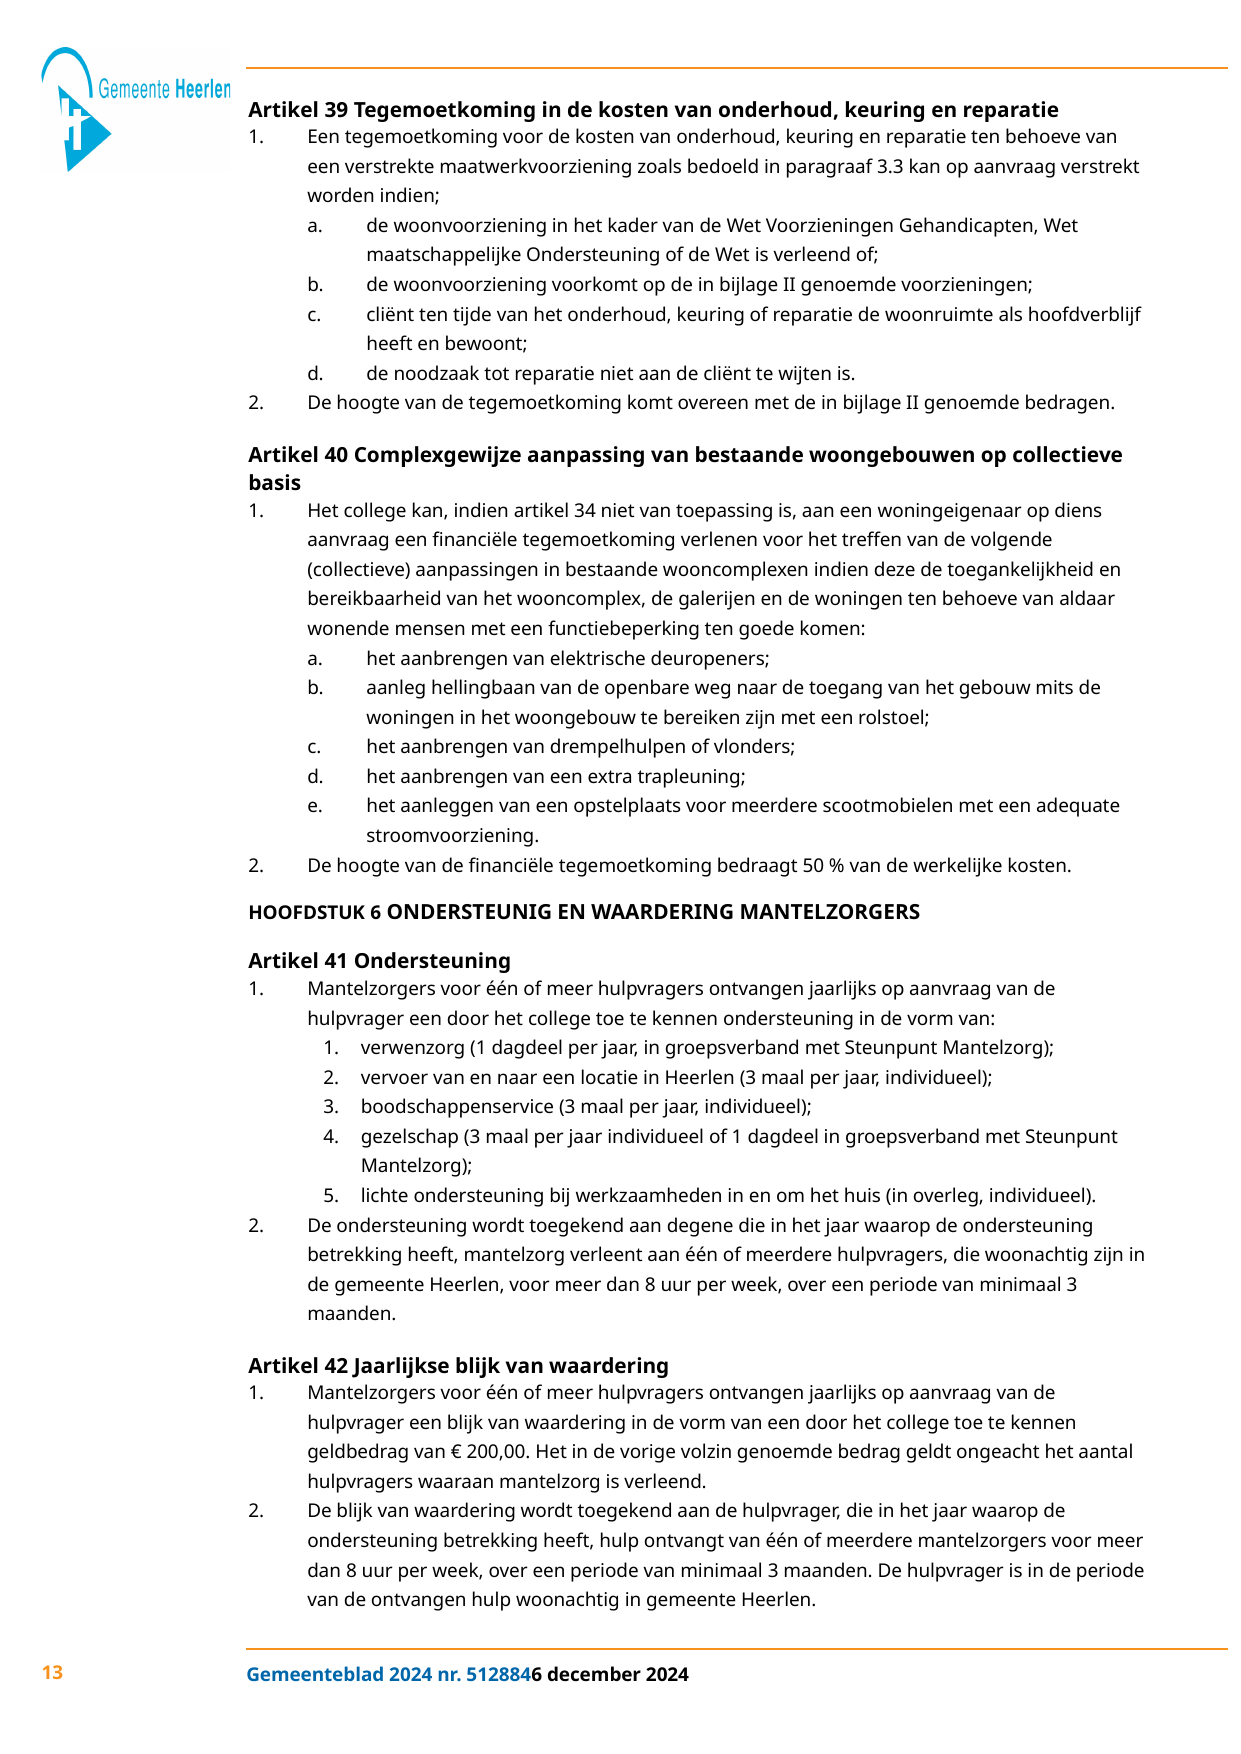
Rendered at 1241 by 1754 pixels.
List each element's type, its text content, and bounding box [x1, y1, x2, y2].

text HOOFDSTUK 6 ONDERSTEUNIG EN WAARDERING MANTELZORGERS [248, 897, 1152, 926]
list lichte ondersteuning bij werkzaamheden in en om het huis (in overleg, individueel). [323, 1182, 1152, 1208]
list Mantelzorgers voor één of meer hulpvragers ontvangen jaarlijks op aanvraag van de hulpvrager een blijk van waardering in de vorm van een door het college toe te kennen geldbedrag van € 200,00. Het in de vorige volzin genoemde bedrag geldt ongeacht het aantal hulpvragers waaraan mantelzorg is verleend. [248, 1379, 1152, 1494]
list het aanbrengen van drempelhulpen of vlonders; [307, 733, 1152, 759]
text Artikel 39 Tegemoetkoming in de kosten van onderhoud, keuring en reparatie [248, 95, 1152, 123]
list de noodzaak tot reparatie niet aan de cliënt te wijten is. [307, 360, 1152, 386]
list de woonvoorziening voorkomt op de in bijlage II genoemde voorzieningen; [307, 271, 1152, 297]
list gezelschap (3 maal per jaar individueel of 1 dagdeel in groepsverband met Steunpunt Mantelzorg); [323, 1123, 1152, 1178]
list het aanleggen van een opstelplaats voor meerdere scootmobielen met een adequate stroomvoorziening. [307, 793, 1152, 848]
list De hoogte van de tegemoetkoming komt overeen met de in bijlage II genoemde bedragen. [248, 389, 1152, 415]
text Artikel 41 Ondersteuning [248, 947, 1152, 975]
list cliënt ten tijde van het onderhoud, keuring of reparatie de woonruimte als hoofdverblijf heeft en bewoont; [307, 301, 1152, 356]
list aanleg hellingbaan van de openbare weg naar de toegang van het gebouw mits de woningen in het woongebouw te bereiken zijn met een rolstoel; [307, 674, 1152, 729]
list verwenzorg (1 dagdeel per jaar, in groepsverband met Steunpunt Mantelzorg); [323, 1034, 1152, 1060]
list Mantelzorgers voor één of meer hulpvragers ontvangen jaarlijks op aanvraag van de hulpvrager een door het college toe te kennen ondersteuning in de vorm van: [248, 975, 1152, 1030]
picture [41, 47, 231, 172]
list De blijk van waardering wordt toegekend aan de hulpvrager, die in het jaar waarop de ondersteuning betrekking heeft, hulp ontvangt van één of meerdere mantelzorgers voor meer dan 8 uur per week, over een periode van minimaal 3 maanden. De hulpvrager is in de periode van de ontvangen hulp woonachtig in gemeente Heerlen. [248, 1498, 1152, 1612]
list boodschappenservice (3 maal per jaar, individueel); [323, 1093, 1152, 1119]
list Het college kan, indien artikel 34 niet van toepassing is, aan een woningeigenaar op diens aanvraag een financiële tegemoetkoming verlenen voor het treffen van de volgende (collectieve) aanpassingen in bestaande wooncomplexen indien deze de toegankelijkheid en bereikbaarheid van het wooncomplex, de galerijen en de woningen ten behoeve van aldaar wonende mensen met een functiebeperking ten goede komen: [248, 497, 1152, 641]
list De ondersteuning wordt toegekend aan degene die in het jaar waarop de ondersteuning betrekking heeft, mantelzorg verleent aan één of meerdere hulpvragers, die woonachtig zijn in de gemeente Heerlen, voor meer dan 8 uur per week, over een periode van minimaal 3 maanden. [248, 1212, 1152, 1326]
list Een tegemoetkoming voor de kosten van onderhoud, keuring en reparatie ten behoeve van een verstrekte maatwerkvoorziening zoals bedoeld in paragraaf 3.3 kan op aanvraag verstrekt worden indien; [248, 123, 1152, 208]
picture [41, 47, 59, 70]
list De hoogte van de financiële tegemoetkoming bedraagt 50 % van de werkelijke kosten. [248, 852, 1152, 877]
list het aanbrengen van een extra trapleuning; [307, 763, 1152, 789]
list de woonvoorziening in het kader van de Wet Voorzieningen Gehandicapten, Wet maatschappelijke Ondersteuning of de Wet is verleend of; [307, 212, 1152, 267]
list het aanbrengen van elektrische deuropeners; [307, 645, 1152, 670]
text Artikel 40 Complexgewijze aanpassing van bestaande woongebouwen op collectieve basis [248, 440, 1152, 497]
text Artikel 42 Jaarlijkse blijk van waardering [248, 1351, 1152, 1379]
list vervoer van en naar een locatie in Heerlen (3 maal per jaar, individueel); [323, 1064, 1152, 1089]
